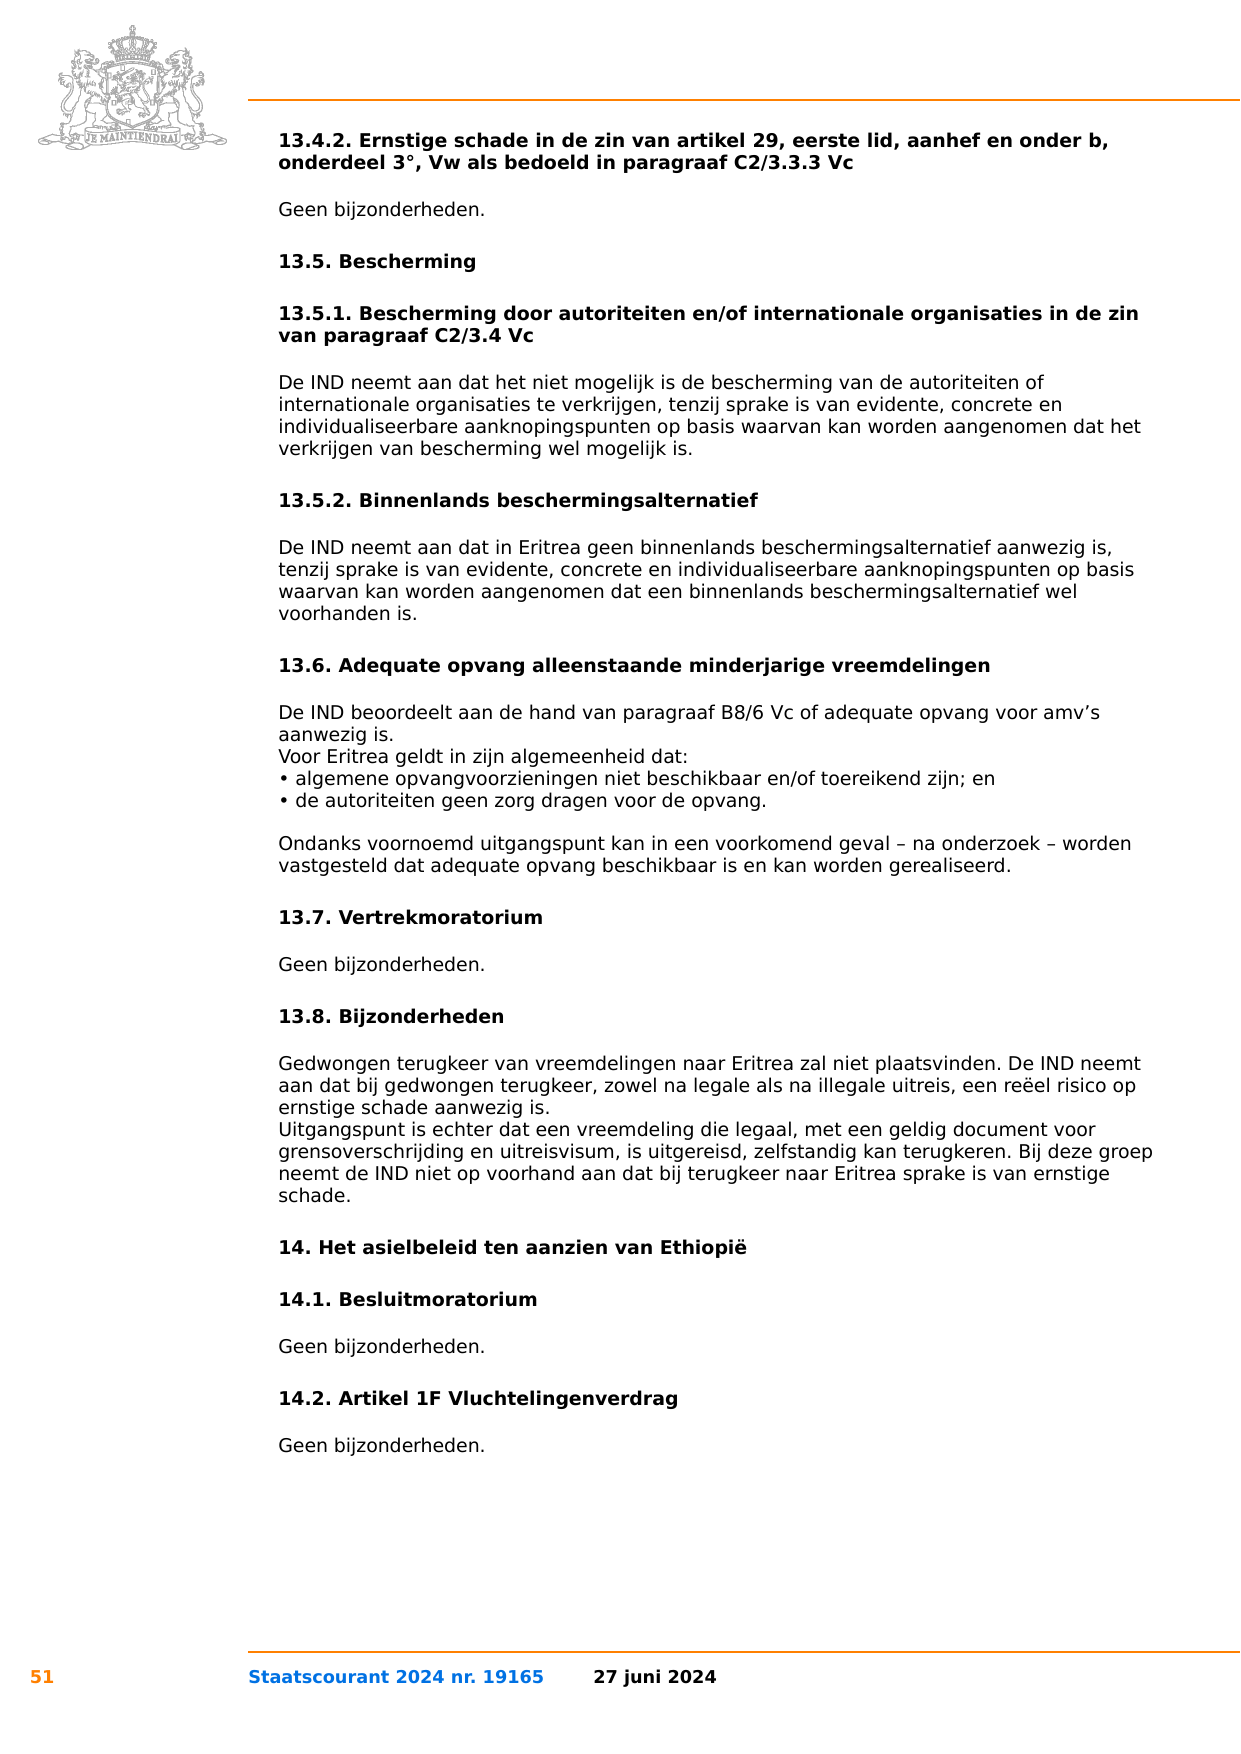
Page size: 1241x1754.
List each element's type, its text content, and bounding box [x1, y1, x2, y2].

text Voor Eritrea geldt in zijn algemeenheid dat: [278, 746, 1163, 767]
text Geen bijzonderheden. [278, 1435, 1163, 1457]
text Uitgangspunt is echter dat een vreemdeling die legaal, met een geldig document voor grensoverschrijding en uitreisvisum, is uitgereisd, zelfstandig kan terugkeren. Bij deze groep neemt de IND niet op voorhand aan dat bij terugkeer naar Eritrea sprake is van ernstige schade. [278, 1119, 1163, 1207]
subtitle 14.1. Besluitmoratorium [278, 1289, 1163, 1311]
text De IND neemt aan dat in Eritrea geen binnenlands beschermingsalternatief aanwezig is, tenzij sprake is van evidente, concrete en individualiseerbare aanknopingspunten op basis waarvan kan worden aangenomen dat een binnenlands beschermingsalternatief wel voorhanden is. [278, 537, 1163, 624]
subtitle 13.5.2. Binnenlands beschermingsalternatief [278, 490, 1163, 512]
text De IND beoordeelt aan de hand van paragraaf B8/6 Vc of adequate opvang voor amv’s aanwezig is. [278, 702, 1163, 746]
text • de autoriteiten geen zorg dragen voor de opvang. [278, 789, 1163, 811]
text De IND neemt aan dat het niet mogelijk is de bescherming van de autoriteiten of internationale organisaties te verkrijgen, tenzij sprake is van evidente, concrete en individualiseerbare aanknopingspunten op basis waarvan kan worden aangenomen dat het verkrijgen van bescherming wel mogelijk is. [278, 372, 1163, 460]
text • algemene opvangvoorzieningen niet beschikbaar en/of toereikend zijn; en [278, 767, 1163, 789]
subtitle 14.2. Artikel 1F Vluchtelingenverdrag [278, 1388, 1163, 1410]
text Ondanks voornoemd uitgangspunt kan in een voorkomend geval – na onderzoek – worden vastgesteld dat adequate opvang beschikbaar is en kan worden gerealiseerd. [278, 833, 1163, 877]
text Geen bijzonderheden. [278, 1336, 1163, 1358]
text Geen bijzonderheden. [278, 199, 1163, 221]
text Gedwongen terugkeer van vreemdelingen naar Eritrea zal niet plaatsvinden. De IND neemt aan dat bij gedwongen terugkeer, zowel na legale als na illegale uitreis, een reëel risico op ernstige schade aanwezig is. [278, 1053, 1163, 1119]
subtitle 13.5. Bescherming [278, 251, 1163, 273]
subtitle 13.7. Vertrekmoratorium [278, 907, 1163, 929]
subtitle 13.4.2. Ernstige schade in de zin van artikel 29, eerste lid, aanhef en onder b, onderdeel 3°, Vw als bedoeld in paragraaf C2/3.3.3 Vc [278, 130, 1163, 174]
text Geen bijzonderheden. [278, 954, 1163, 976]
subtitle 13.8. Bijzonderheden [278, 1006, 1163, 1028]
picture [38, 25, 227, 150]
subtitle 13.5.1. Bescherming door autoriteiten en/of internationale organisaties in de zin van paragraaf C2/3.4 Vc [278, 303, 1163, 347]
subtitle 14. Het asielbeleid ten aanzien van Ethiopië [278, 1237, 1163, 1259]
subtitle 13.6. Adequate opvang alleenstaande minderjarige vreemdelingen [278, 654, 1163, 677]
